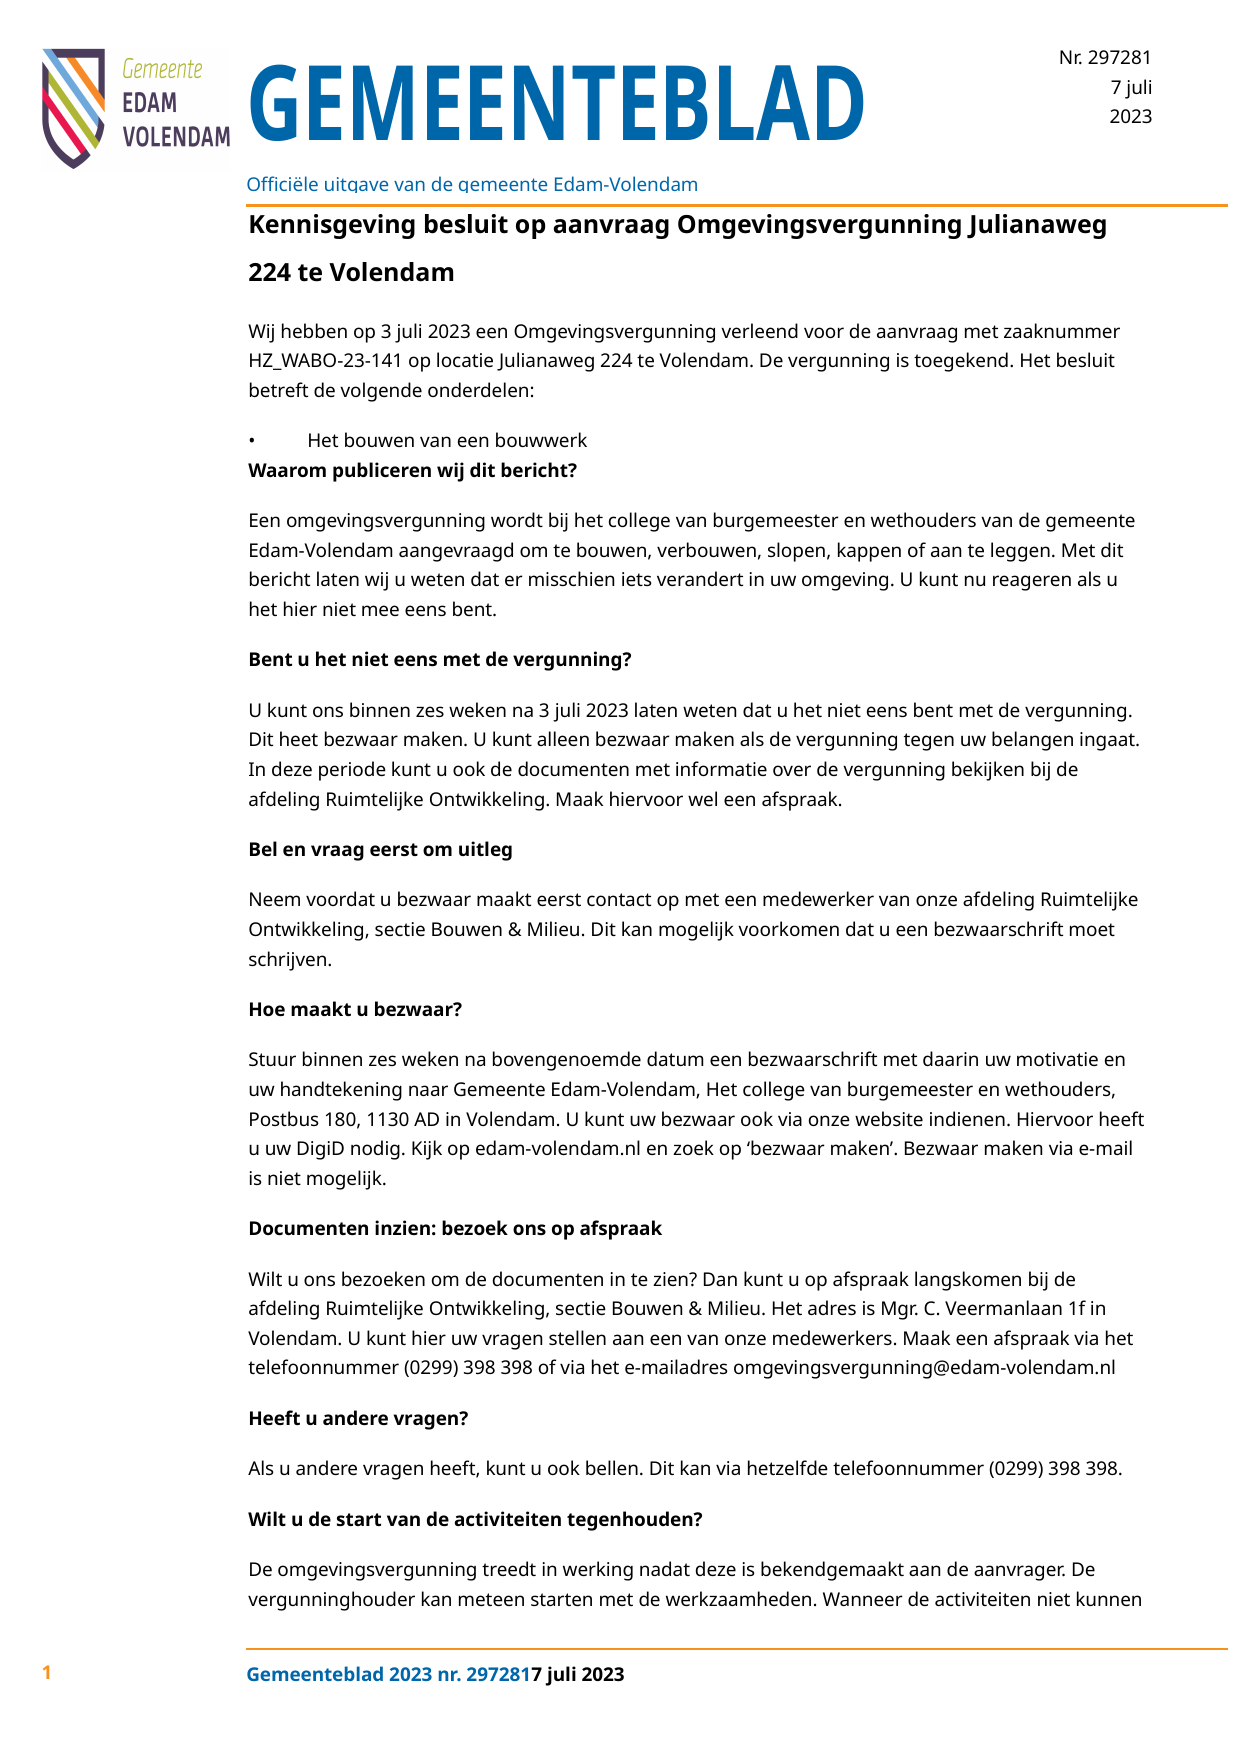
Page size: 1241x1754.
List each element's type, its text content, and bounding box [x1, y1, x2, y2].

text Wilt u de start van de activiteiten tegenhouden? [248, 1506, 1152, 1532]
text Wilt u ons bezoeken om de documenten in te zien? Dan kunt u op afspraak langskomen bij de afdeling Ruimtelijke Ontwikkeling, sectie Bouwen & Milieu. Het adres is Mgr. C. Veermanlaan 1f in Volendam. U kunt hier uw vragen stellen aan een van onze medewerkers. Maak een afspraak via het telefoonnummer (0299) 398 398 of via het e-mailadres omgevingsvergunning@edam-volendam.nl [248, 1266, 1152, 1380]
text De omgevingsvergunning treedt in werking nadat deze is bekendgemaakt aan de aanvrager. De vergunninghouder kan meteen starten met de werkzaamheden. Wanneer de activiteiten niet kunnen [248, 1556, 1152, 1612]
text Als u andere vragen heeft, kunt u ook bellen. Dit kan via hetzelfde telefoonnummer (0299) 398 398. [248, 1455, 1152, 1481]
text Kennisgeving besluit op aanvraag Omgevingsvergunning Julianaweg 224 te Volendam [248, 207, 1152, 288]
text Bel en vraag eerst om uitleg [248, 836, 1152, 862]
text Wij hebben op 3 juli 2023 een Omgevingsvergunning verleend voor de aanvraag met zaaknummer HZ_WABO-23-141 op locatie Julianaweg 224 te Volendam. De vergunning is toegekend. Het besluit betreft de volgende onderdelen: [248, 318, 1152, 403]
text Neem voordat u bezwaar maakt eerst contact op met een medewerker van onze afdeling Ruimtelijke Ontwikkeling, sectie Bouwen & Milieu. Dit kan mogelijk voorkomen dat u een bezwaarschrift moet schrijven. [248, 887, 1152, 972]
list Het bouwen van een bouwwerk [248, 427, 1152, 453]
text Een omgevingsvergunning wordt bij het college van burgemeester en wethouders van de gemeente Edam-Volendam aangevraagd om te bouwen, verbouwen, slopen, kappen of aan te leggen. Met dit bericht laten wij u weten dat er misschien iets verandert in uw omgeving. U kunt nu reageren als u het hier niet mee eens bent. [248, 507, 1152, 622]
text Documenten inzien: bezoek ons op afspraak [248, 1215, 1152, 1241]
text Heeft u andere vragen? [248, 1405, 1152, 1431]
picture [41, 47, 231, 172]
text U kunt ons binnen zes weken na 3 juli 2023 laten weten dat u het niet eens bent met de vergunning. Dit heet bezwaar maken. U kunt alleen bezwaar maken als de vergunning tegen uw belangen ingaat. In deze periode kunt u ook de documenten met informatie over de vergunning bekijken bij de afdeling Ruimtelijke Ontwikkeling. Maak hiervoor wel een afspraak. [248, 697, 1152, 812]
text Waarom publiceren wij dit bericht? [248, 457, 1152, 483]
text Bent u het niet eens met de vergunning? [248, 647, 1152, 672]
text Stuur binnen zes weken na bovengenoemde datum een bezwaarschrift met daarin uw motivatie en uw handtekening naar Gemeente Edam-Volendam, Het college van burgemeester en wethouders, Postbus 180, 1130 AD in Volendam. U kunt uw bezwaar ook via onze website indienen. Hiervoor heeft u uw DigiD nodig. Kijk op edam-volendam.nl en zoek op ‘bezwaar maken’. Bezwaar maken via e-mail is niet mogelijk. [248, 1047, 1152, 1191]
text Hoe maakt u bezwaar? [248, 996, 1152, 1022]
